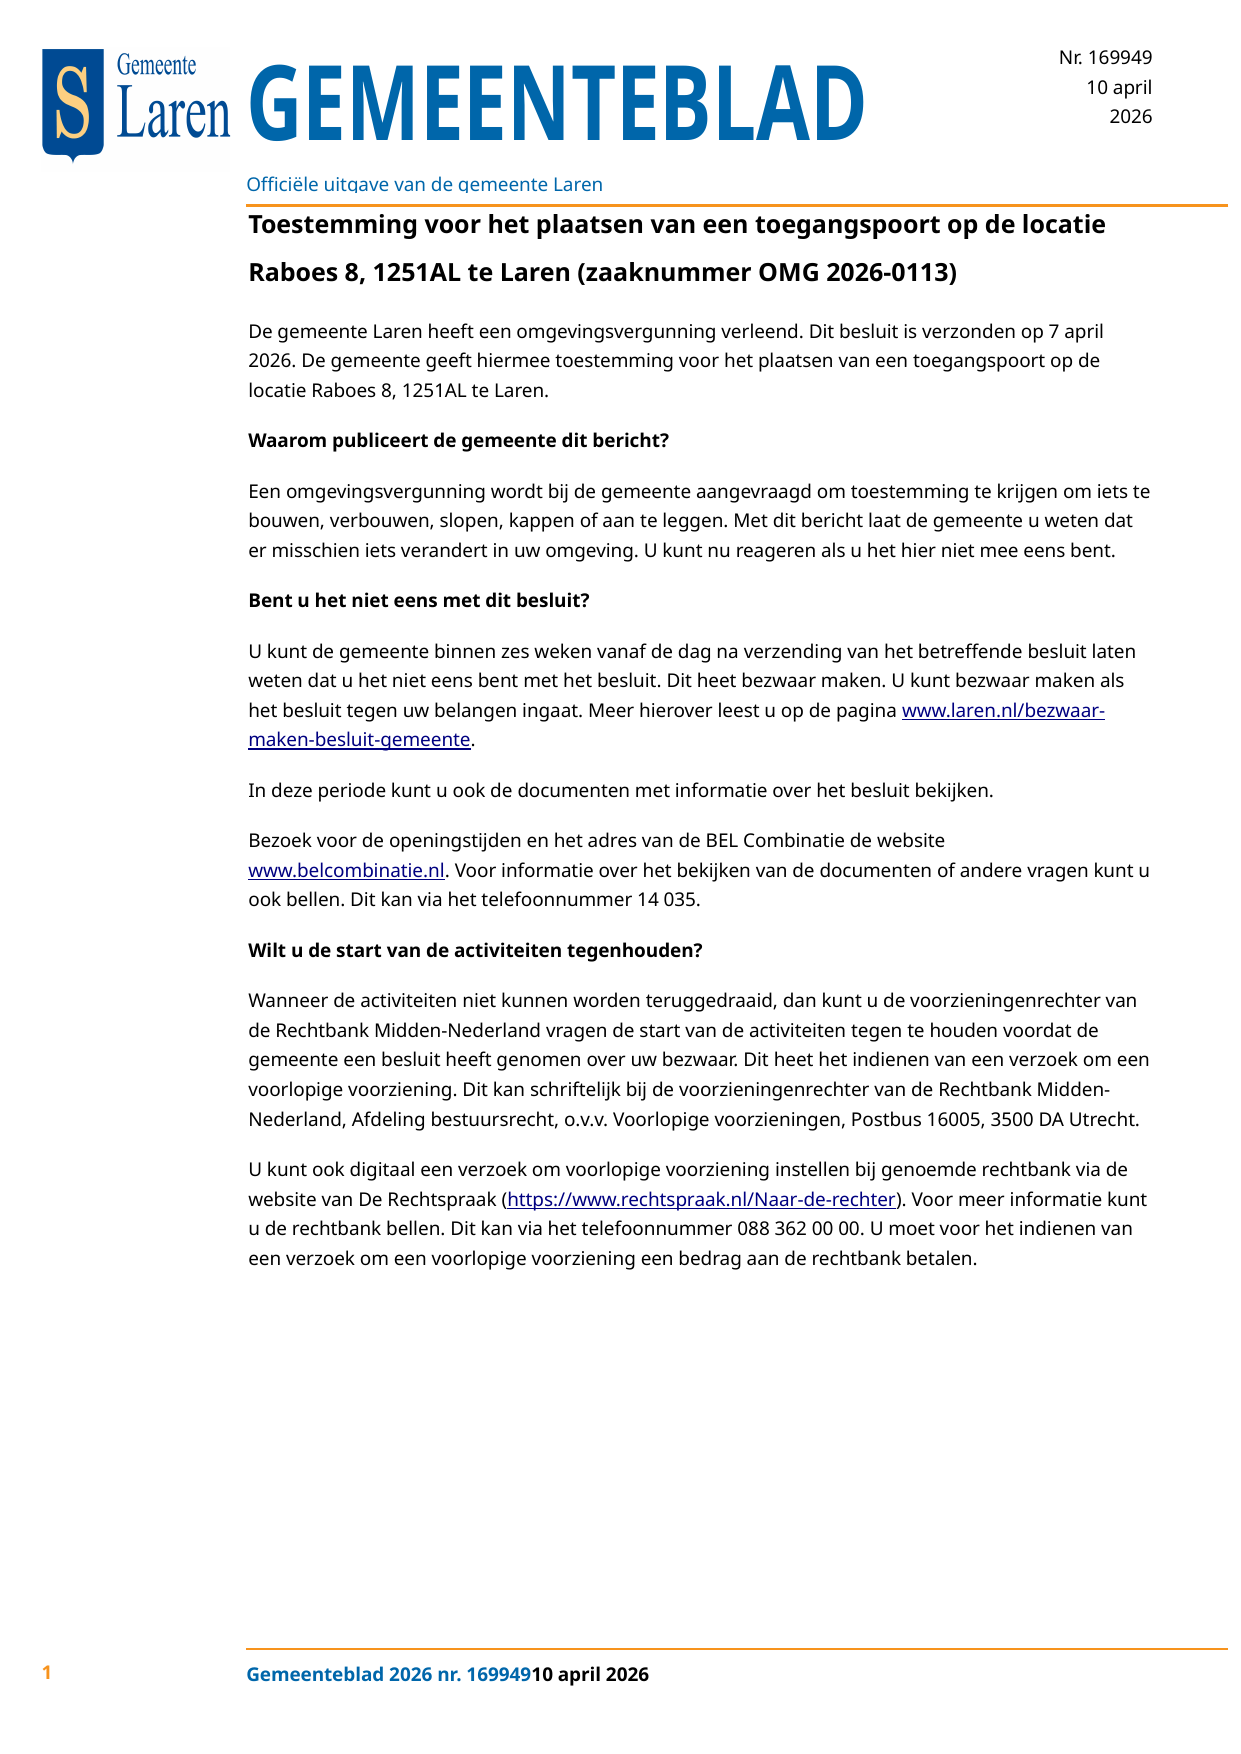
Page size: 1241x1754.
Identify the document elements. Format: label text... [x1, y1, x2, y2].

text In deze periode kunt u ook de documenten met informatie over het besluit bekijken. [248, 777, 1152, 803]
text De gemeente Laren heeft een omgevingsvergunning verleend. Dit besluit is verzonden op 7 april 2026. De gemeente geeft hiermee toestemming voor het plaatsen van een toegangspoort op de locatie Raboes 8, 1251AL te Laren. [248, 318, 1152, 403]
text Een omgevingsvergunning wordt bij de gemeente aangevraagd om toestemming te krijgen om iets te bouwen, verbouwen, slopen, kappen of aan te leggen. Met dit bericht laat de gemeente u weten dat er misschien iets verandert in uw omgeving. U kunt nu reageren als u het hier niet mee eens bent. [248, 478, 1152, 563]
text Bent u het niet eens met dit besluit? [248, 587, 1152, 613]
text U kunt ook digitaal een verzoek om voorlopige voorziening instellen bij genoemde rechtbank via de website van De Rechtspraak (https://www.rechtspraak.nl/Naar-de-rechter). Voor meer informatie kunt u de rechtbank bellen. Dit kan via het telefoonnummer 088 362 00 00. U moet voor het indienen van een verzoek om een voorlopige voorziening een bedrag aan de rechtbank betalen. [248, 1156, 1152, 1271]
text Waarom publiceert de gemeente dit bericht? [248, 427, 1152, 453]
text Wanneer de activiteiten niet kunnen worden teruggedraaid, dan kunt u de voorzieningenrechter van de Rechtbank Midden-Nederland vragen de start van de activiteiten tegen te houden voordat de gemeente een besluit heeft genomen over uw bezwaar. Dit heet het indienen van een verzoek om een voorlopige voorziening. Dit kan schriftelijk bij de voorzieningenrechter van de Rechtbank Midden-Nederland, Afdeling bestuursrecht, o.v.v. Voorlopige voorzieningen, Postbus 16005, 3500 DA Utrecht. [248, 987, 1152, 1132]
text U kunt de gemeente binnen zes weken vanaf de dag na verzending van het betreffende besluit laten weten dat u het niet eens bent met het besluit. Dit heet bezwaar maken. U kunt bezwaar maken als het besluit tegen uw belangen ingaat. Meer hierover leest u op de pagina www.laren.nl/bezwaar-maken-besluit-gemeente. [248, 638, 1152, 752]
text Toestemming voor het plaatsen van een toegangspoort op de locatie Raboes 8, 1251AL te Laren (zaaknummer OMG 2026-0113) [248, 207, 1152, 288]
picture [41, 47, 231, 172]
text Bezoek voor de openingstijden en het adres van de BEL Combinatie de website www.belcombinatie.nl. Voor informatie over het bekijken van de documenten of andere vragen kunt u ook bellen. Dit kan via het telefoonnummer 14 035. [248, 827, 1152, 912]
text Wilt u de start van de activiteiten tegenhouden? [248, 937, 1152, 963]
